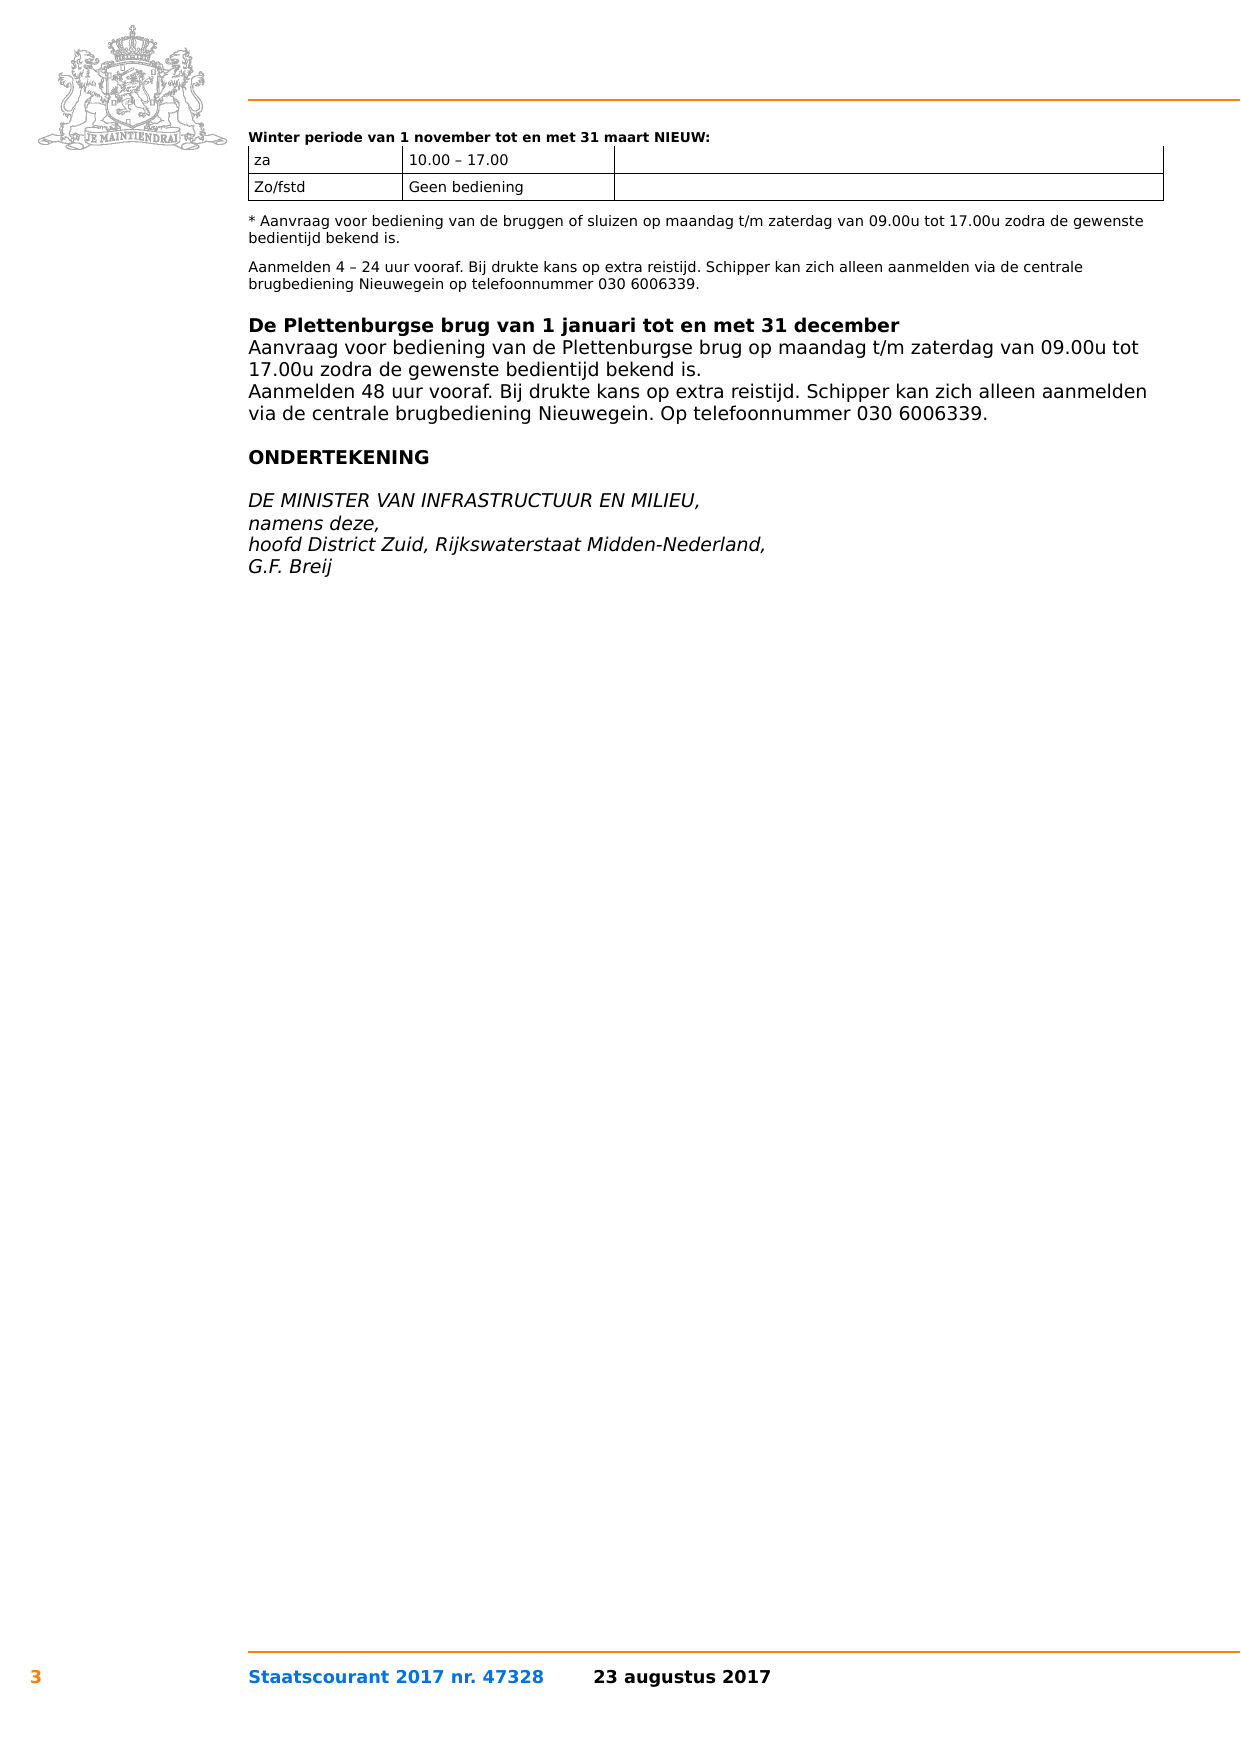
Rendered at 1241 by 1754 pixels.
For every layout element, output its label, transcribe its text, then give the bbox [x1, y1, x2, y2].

text DE MINISTER VAN INFRASTRUCTUUR EN MILIEU, namens deze, hoofd District Zuid, Rijkswaterstaat Midden-Nederland, G.F. Breij [248, 490, 1163, 578]
text Aanmelden 48 uur vooraf. Bij drukte kans op extra reistijd. Schipper kan zich alleen aanmelden via de centrale brugbediening Nieuwegein. Op telefoonnummer 030 6006339. [248, 381, 1163, 425]
table_cell Zo/fstd [249, 174, 402, 200]
table_cell Geen bediening [403, 174, 614, 200]
table_cell za [249, 146, 402, 173]
table_cell [615, 146, 1163, 173]
table_cell 10.00 – 17.00 [403, 146, 614, 173]
picture [38, 25, 227, 150]
table_header Winter periode van 1 november tot en met 31 maart NIEUW: [248, 130, 1163, 146]
table_cell * Aanvraag voor bediening van de bruggen of sluizen op maandag t/m zaterdag van 09.00u tot 17.00u zodra de gewenste bedientijd bekend is. Aanmelden 4 – 24 uur vooraf. Bij drukte kans op extra reistijd. Schipper kan zich alleen aanmelden via de centrale brugbediening Nieuwegein op telefoonnummer 030 6006339. [248, 201, 1163, 293]
text ONDERTEKENING [248, 447, 1163, 468]
table_cell [615, 174, 1163, 200]
text Aanvraag voor bediening van de Plettenburgse brug op maandag t/m zaterdag van 09.00u tot 17.00u zodra de gewenste bedientijd bekend is. [248, 337, 1163, 381]
text De Plettenburgse brug van 1 januari tot en met 31 december [248, 315, 1163, 337]
